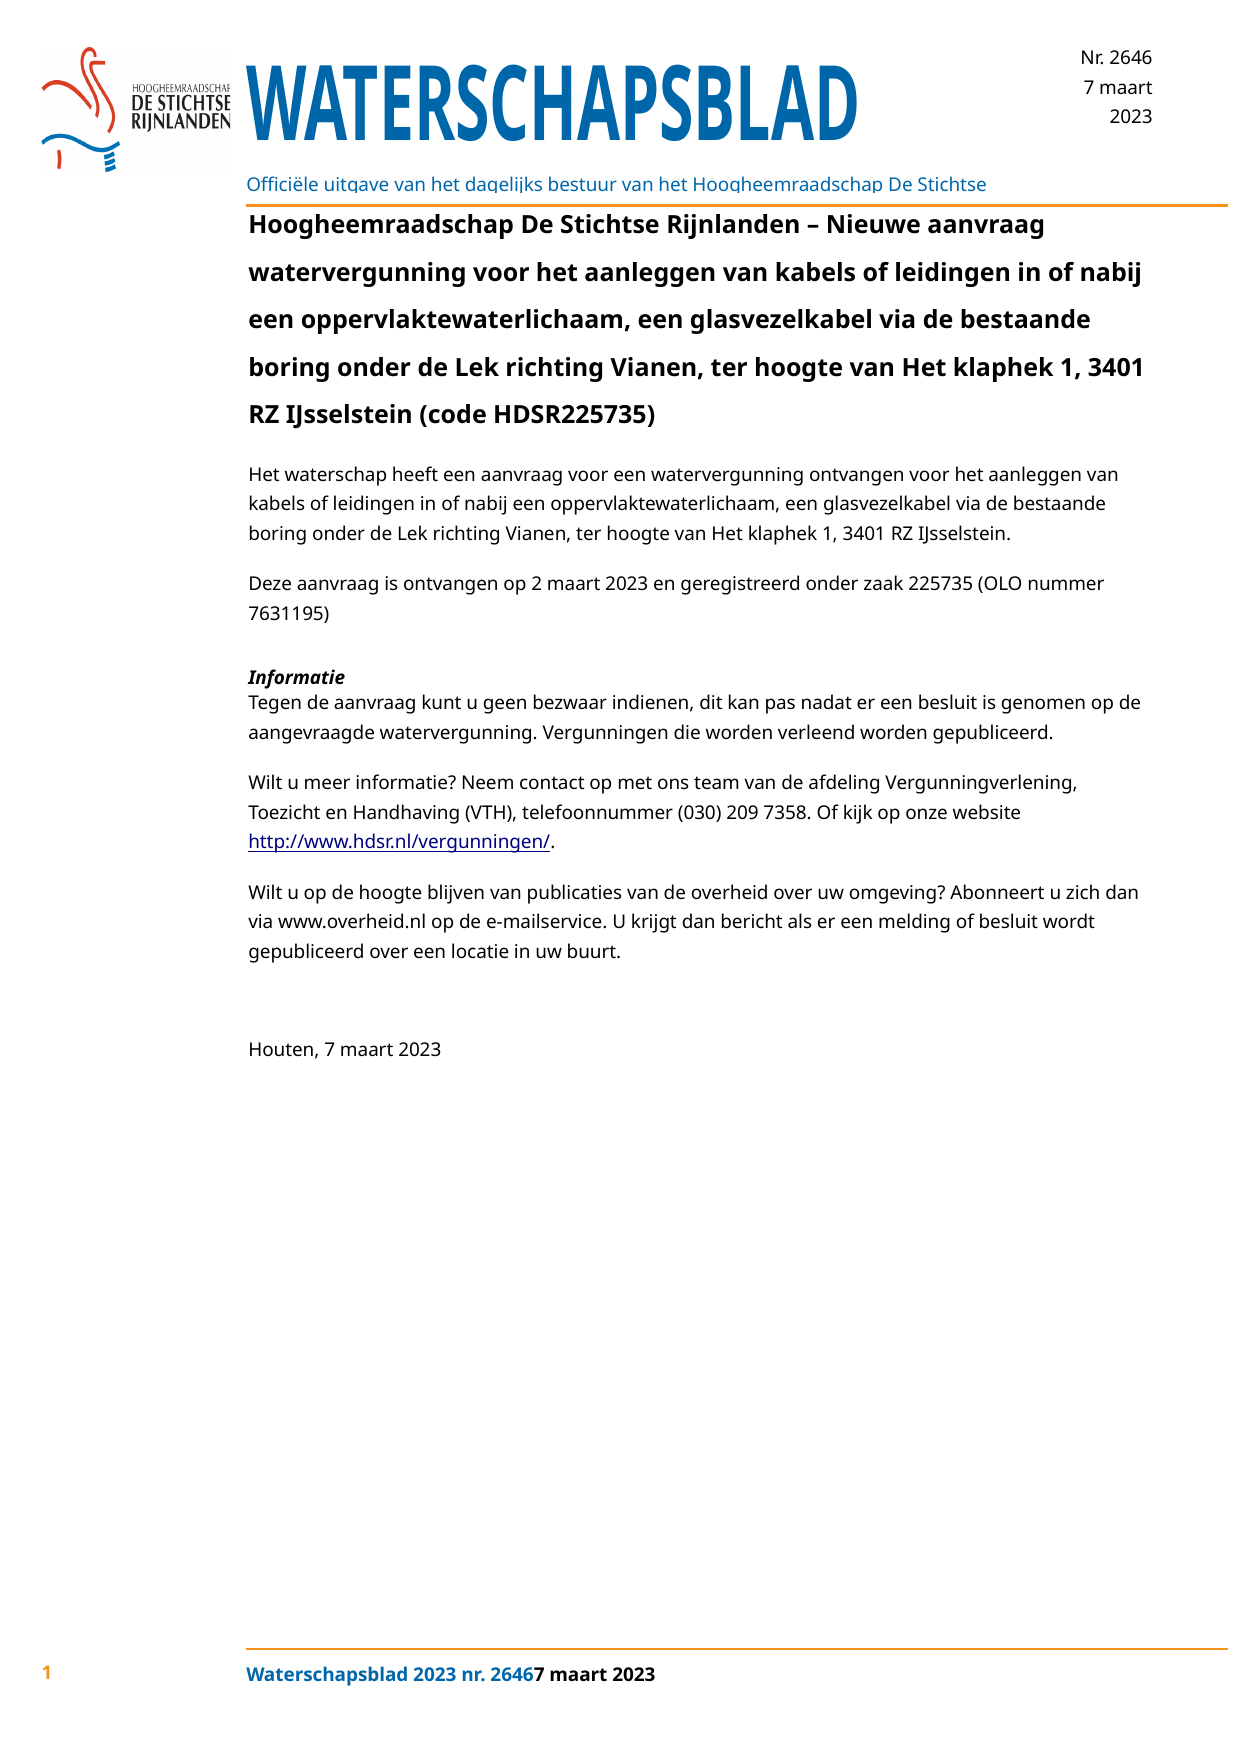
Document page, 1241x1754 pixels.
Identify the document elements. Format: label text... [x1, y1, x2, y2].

text Wilt u op de hoogte blijven van publicaties van de overheid over uw omgeving? Abonneert u zich dan via www.overheid.nl op de e-mailservice. U krijgt dan bericht als er een melding of besluit wordt gepubliceerd over een locatie in uw buurt. [248, 879, 1152, 964]
text Informatie [248, 664, 1152, 689]
text Tegen de aanvraag kunt u geen bezwaar indienen, dit kan pas nadat er een besluit is genomen op de aangevraagde watervergunning. Vergunningen die worden verleend worden gepubliceerd. [248, 689, 1152, 745]
text Wilt u meer informatie? Neem contact op met ons team van de afdeling Vergunningverlening, Toezicht en Handhaving (VTH), telefoonnummer (030) 209 7358. Of kijk op onze website http://www.hdsr.nl/vergunningen/. [248, 769, 1152, 854]
text Deze aanvraag is ontvangen op 2 maart 2023 en geregistreerd onder zaak 225735 (OLO nummer 7631195) [248, 570, 1152, 626]
text Het waterschap heeft een aanvraag voor een watervergunning ontvangen voor het aanleggen van kabels of leidingen in of nabij een oppervlaktewaterlichaam, een glasvezelkabel via de bestaande boring onder de Lek richting Vianen, ter hoogte van Het klaphek 1, 3401 RZ IJsselstein. [248, 461, 1152, 546]
picture [41, 47, 231, 172]
text Hoogheemraadschap De Stichtse Rijnlanden – Nieuwe aanvraag watervergunning voor het aanleggen van kabels of leidingen in of nabij een oppervlaktewaterlichaam, een glasvezelkabel via de bestaande boring onder de Lek richting Vianen, ter hoogte van Het klaphek 1, 3401 RZ IJsselstein (code HDSR225735) [248, 207, 1152, 431]
text Houten, 7 maart 2023 [248, 1037, 1152, 1062]
